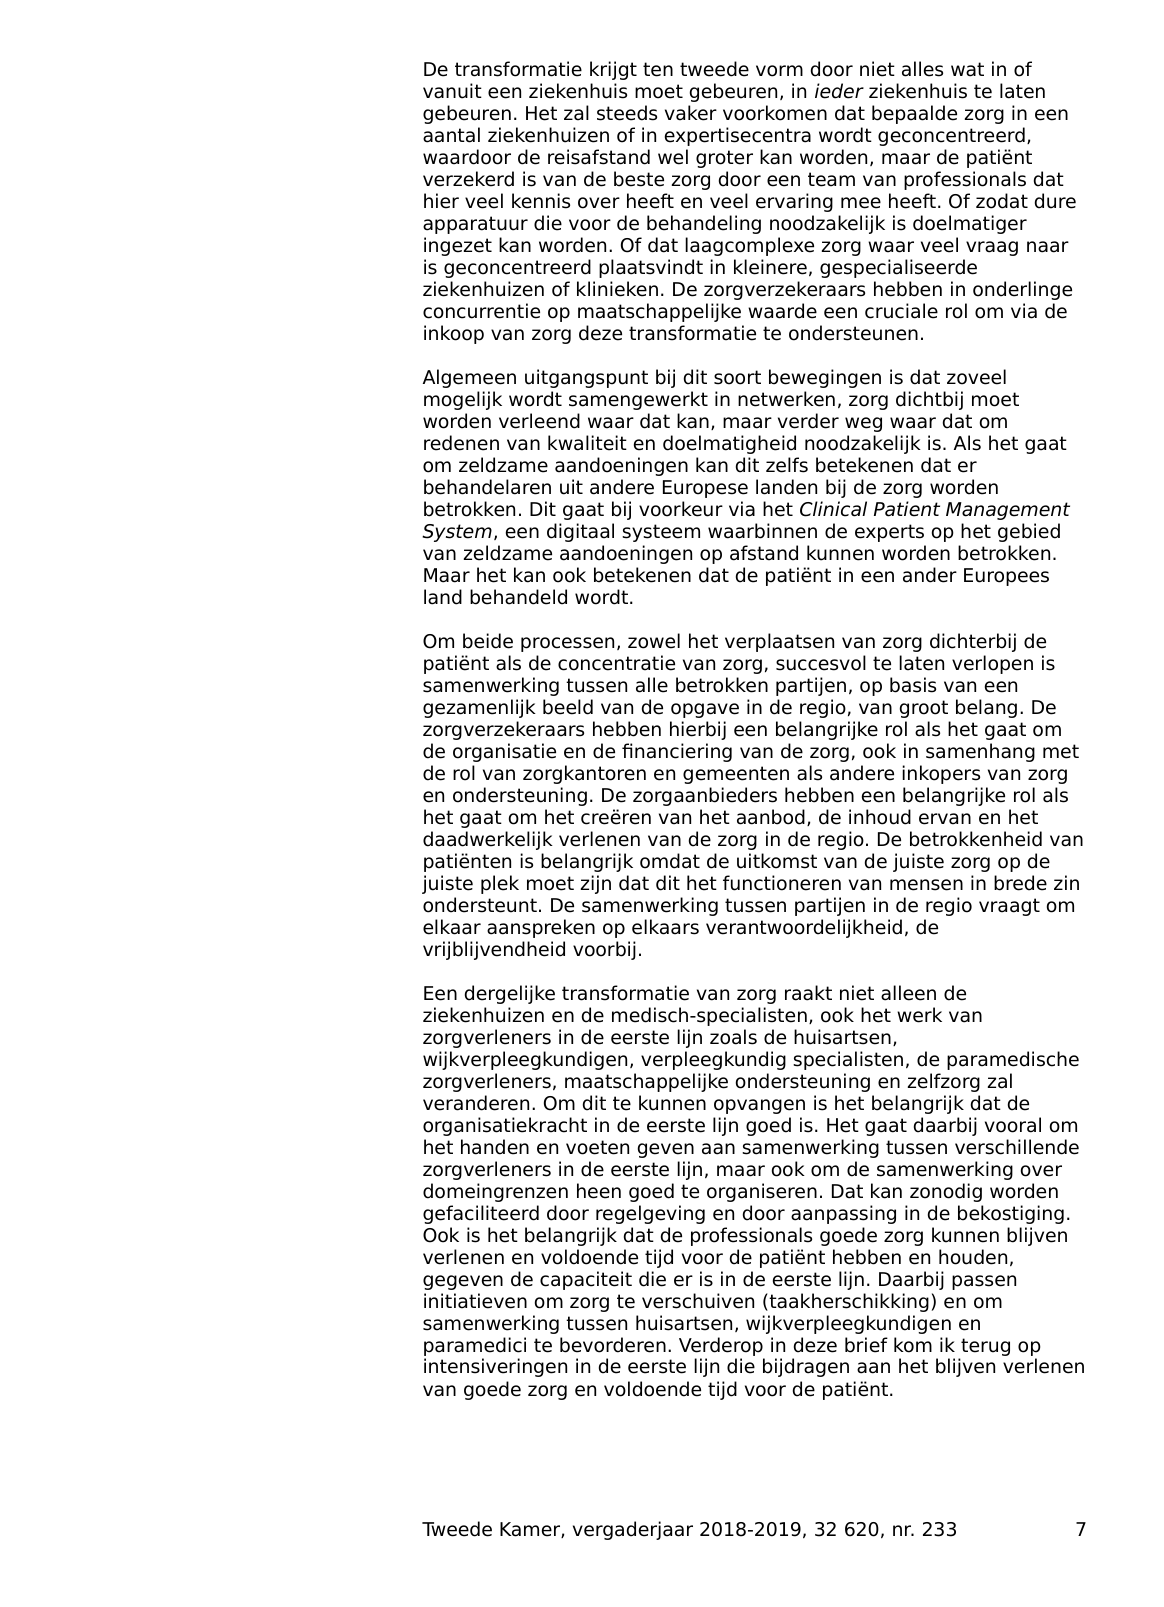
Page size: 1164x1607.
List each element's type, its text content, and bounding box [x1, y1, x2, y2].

text Algemeen uitgangspunt bij dit soort bewegingen is dat zoveel mogelijk wordt samengewerkt in netwerken, zorg dichtbij moet worden verleend waar dat kan, maar verder weg waar dat om redenen van kwaliteit en doelmatigheid noodzakelijk is. Als het gaat om zeldzame aandoeningen kan dit zelfs betekenen dat er behandelaren uit andere Europese landen bij de zorg worden betrokken. Dit gaat bij voorkeur via het Clinical Patient Management System, een digitaal systeem waarbinnen de experts op het gebied van zeldzame aandoeningen op afstand kunnen worden betrokken. Maar het kan ook betekenen dat de patiënt in een ander Europees land behandeld wordt. [422, 367, 1087, 609]
text Een dergelijke transformatie van zorg raakt niet alleen de ziekenhuizen en de medisch-specialisten, ook het werk van zorgverleners in de eerste lijn zoals de huisartsen, wijkverpleegkundigen, verpleegkundig specialisten, de paramedische zorgverleners, maatschappelijke ondersteuning en zelfzorg zal veranderen. Om dit te kunnen opvangen is het belangrijk dat de organisatiekracht in de eerste lijn goed is. Het gaat daarbij vooral om het handen en voeten geven aan samenwerking tussen verschillende zorgverleners in de eerste lijn, maar ook om de samenwerking over domeingrenzen heen goed te organiseren. Dat kan zonodig worden gefaciliteerd door regelgeving en door aanpassing in de bekostiging. Ook is het belangrijk dat de professionals goede zorg kunnen blijven verlenen en voldoende tijd voor de patiënt hebben en houden, gegeven de capaciteit die er is in de eerste lijn. Daarbij passen initiatieven om zorg te verschuiven (taakherschikking) en om samenwerking tussen huisartsen, wijkverpleegkundigen en paramedici te bevorderen. Verderop in deze brief kom ik terug op intensiveringen in de eerste lijn die bijdragen aan het blijven verlenen van goede zorg en voldoende tijd voor de patiënt. [422, 983, 1087, 1400]
text De transformatie krijgt ten tweede vorm door niet alles wat in of vanuit een ziekenhuis moet gebeuren, in ieder ziekenhuis te laten gebeuren. Het zal steeds vaker voorkomen dat bepaalde zorg in een aantal ziekenhuizen of in expertisecentra wordt geconcentreerd, waardoor de reisafstand wel groter kan worden, maar de patiënt verzekerd is van de beste zorg door een team van professionals dat hier veel kennis over heeft en veel ervaring mee heeft. Of zodat dure apparatuur die voor de behandeling noodzakelijk is doelmatiger ingezet kan worden. Of dat laagcomplexe zorg waar veel vraag naar is geconcentreerd plaatsvindt in kleinere, gespecialiseerde ziekenhuizen of klinieken. De zorgverzekeraars hebben in onderlinge concurrentie op maatschappelijke waarde een cruciale rol om via de inkoop van zorg deze transformatie te ondersteunen. [422, 59, 1087, 345]
text Om beide processen, zowel het verplaatsen van zorg dichterbij de patiënt als de concentratie van zorg, succesvol te laten verlopen is samenwerking tussen alle betrokken partijen, op basis van een gezamenlijk beeld van de opgave in de regio, van groot belang. De zorgverzekeraars hebben hierbij een belangrijke rol als het gaat om de organisatie en de financiering van de zorg, ook in samenhang met de rol van zorgkantoren en gemeenten als andere inkopers van zorg en ondersteuning. De zorgaanbieders hebben een belangrijke rol als het gaat om het creëren van het aanbod, de inhoud ervan en het daadwerkelijk verlenen van de zorg in de regio. De betrokkenheid van patiënten is belangrijk omdat de uitkomst van de juiste zorg op de juiste plek moet zijn dat dit het functioneren van mensen in brede zin ondersteunt. De samenwerking tussen partijen in de regio vraagt om elkaar aanspreken op elkaars verantwoordelijkheid, de vrijblijvendheid voorbij. [422, 631, 1087, 961]
